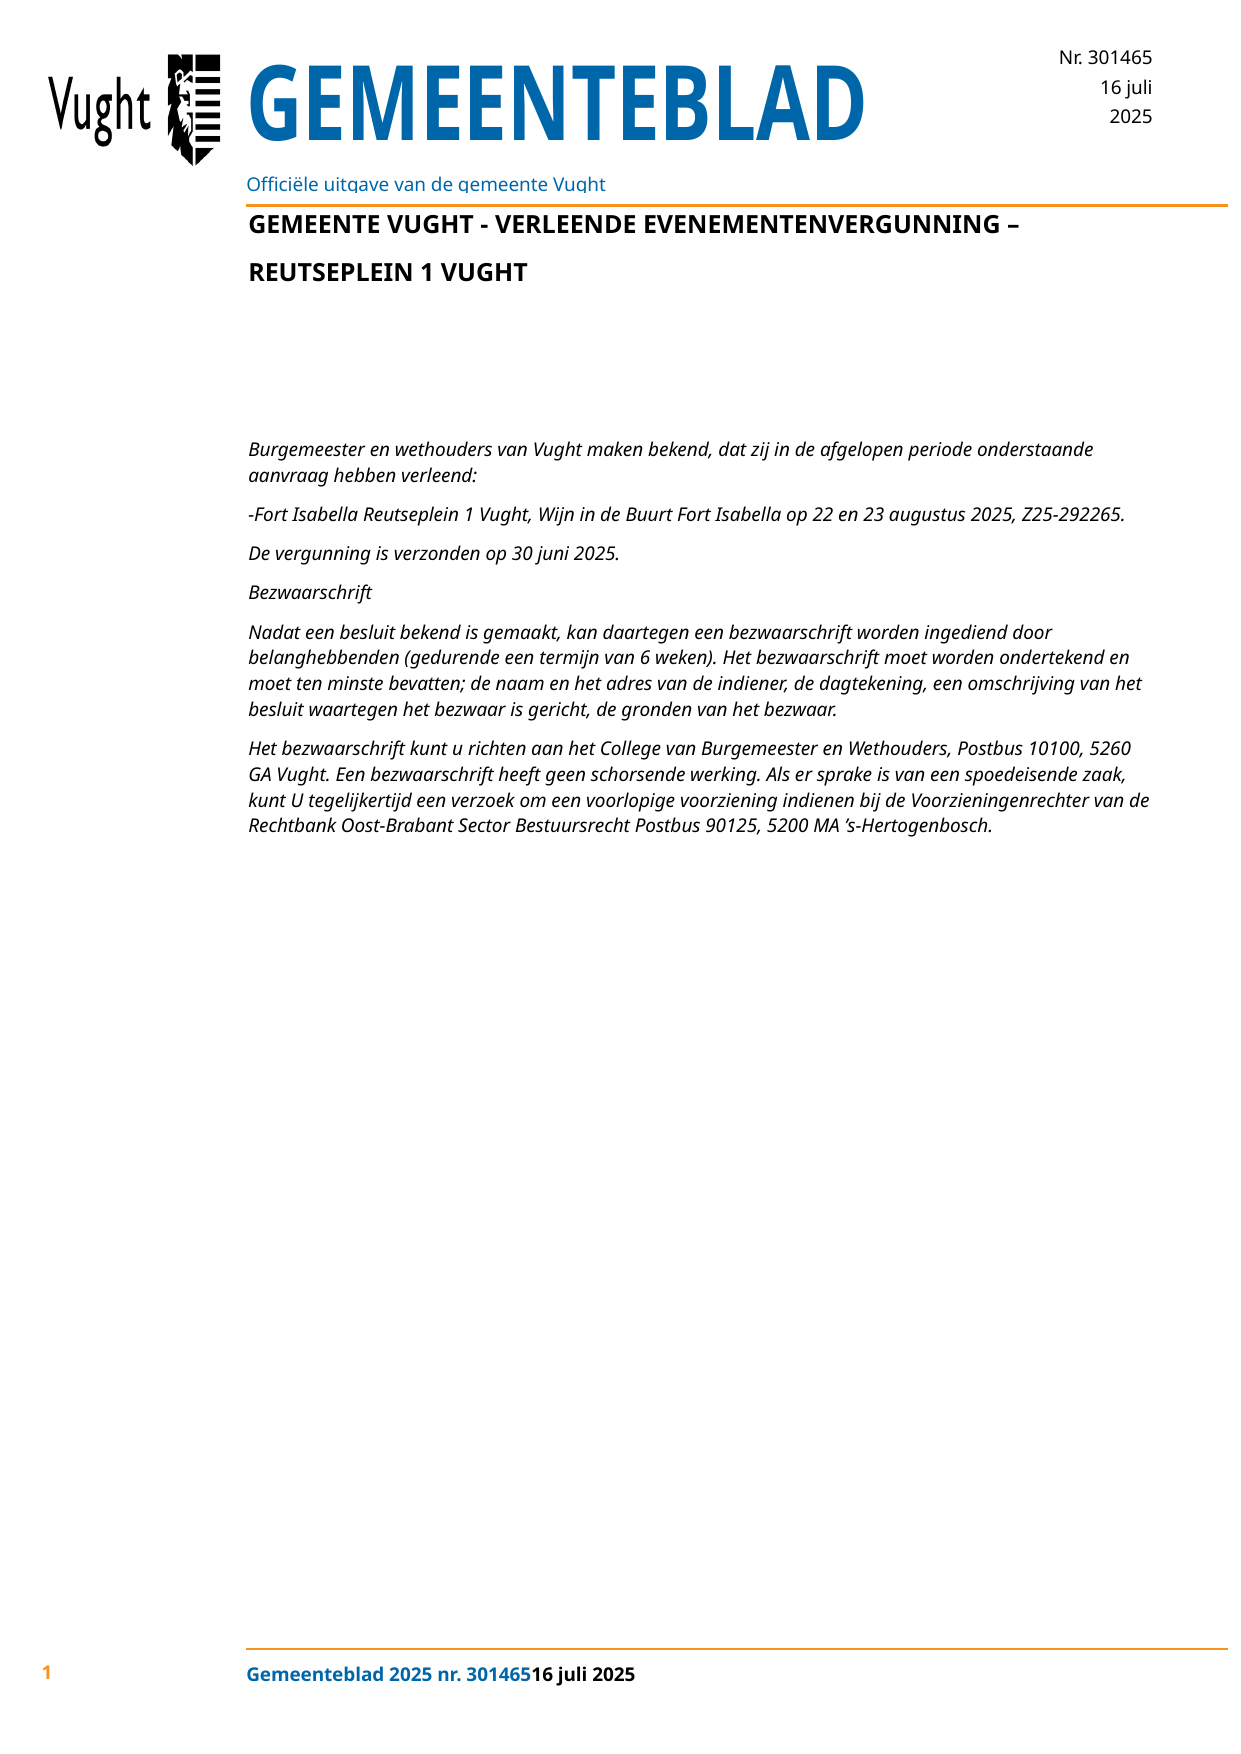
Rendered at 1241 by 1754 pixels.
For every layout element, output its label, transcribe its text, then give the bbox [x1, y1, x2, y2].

text -Fort Isabella Reutseplein 1 Vught, Wijn in de Buurt Fort Isabella op 22 en 23 augustus 2025, Z25-292265. [248, 501, 1152, 527]
text Het bezwaarschrift kunt u richten aan het College van Burgemeester en Wethouders, Postbus 10100, 5260 GA Vught. Een bezwaarschrift heeft geen schorsende werking. Als er sprake is van een spoedeisende zaak, kunt U tegelijkertijd een verzoek om een voorlopige voorziening indienen bij de Voorzieningenrechter van de Rechtbank Oost-Brabant Sector Bestuursrecht Postbus 90125, 5200 MA ’s-Hertogenbosch. [248, 735, 1152, 838]
text De vergunning is verzonden op 30 juni 2025. [248, 540, 1152, 566]
text Burgemeester en wethouders van Vught maken bekend, dat zij in de afgelopen periode onderstaande aanvraag hebben verleend: [248, 436, 1152, 487]
text GEMEENTE VUGHT - VERLEENDE EVENEMENTENVERGUNNING – REUTSEPLEIN 1 VUGHT [248, 207, 1152, 288]
text Bezwaarschrift [248, 579, 1152, 605]
text Nadat een besluit bekend is gemaakt, kan daartegen een bezwaarschrift worden ingediend door belanghebbenden (gedurende een termijn van 6 weken). Het bezwaarschrift moet worden ondertekend en moet ten minste bevatten; de naam en het adres van de indiener, de dagtekening, een omschrijving van het besluit waartegen het bezwaar is gericht, de gronden van het bezwaar. [248, 619, 1152, 722]
picture [41, 47, 231, 172]
